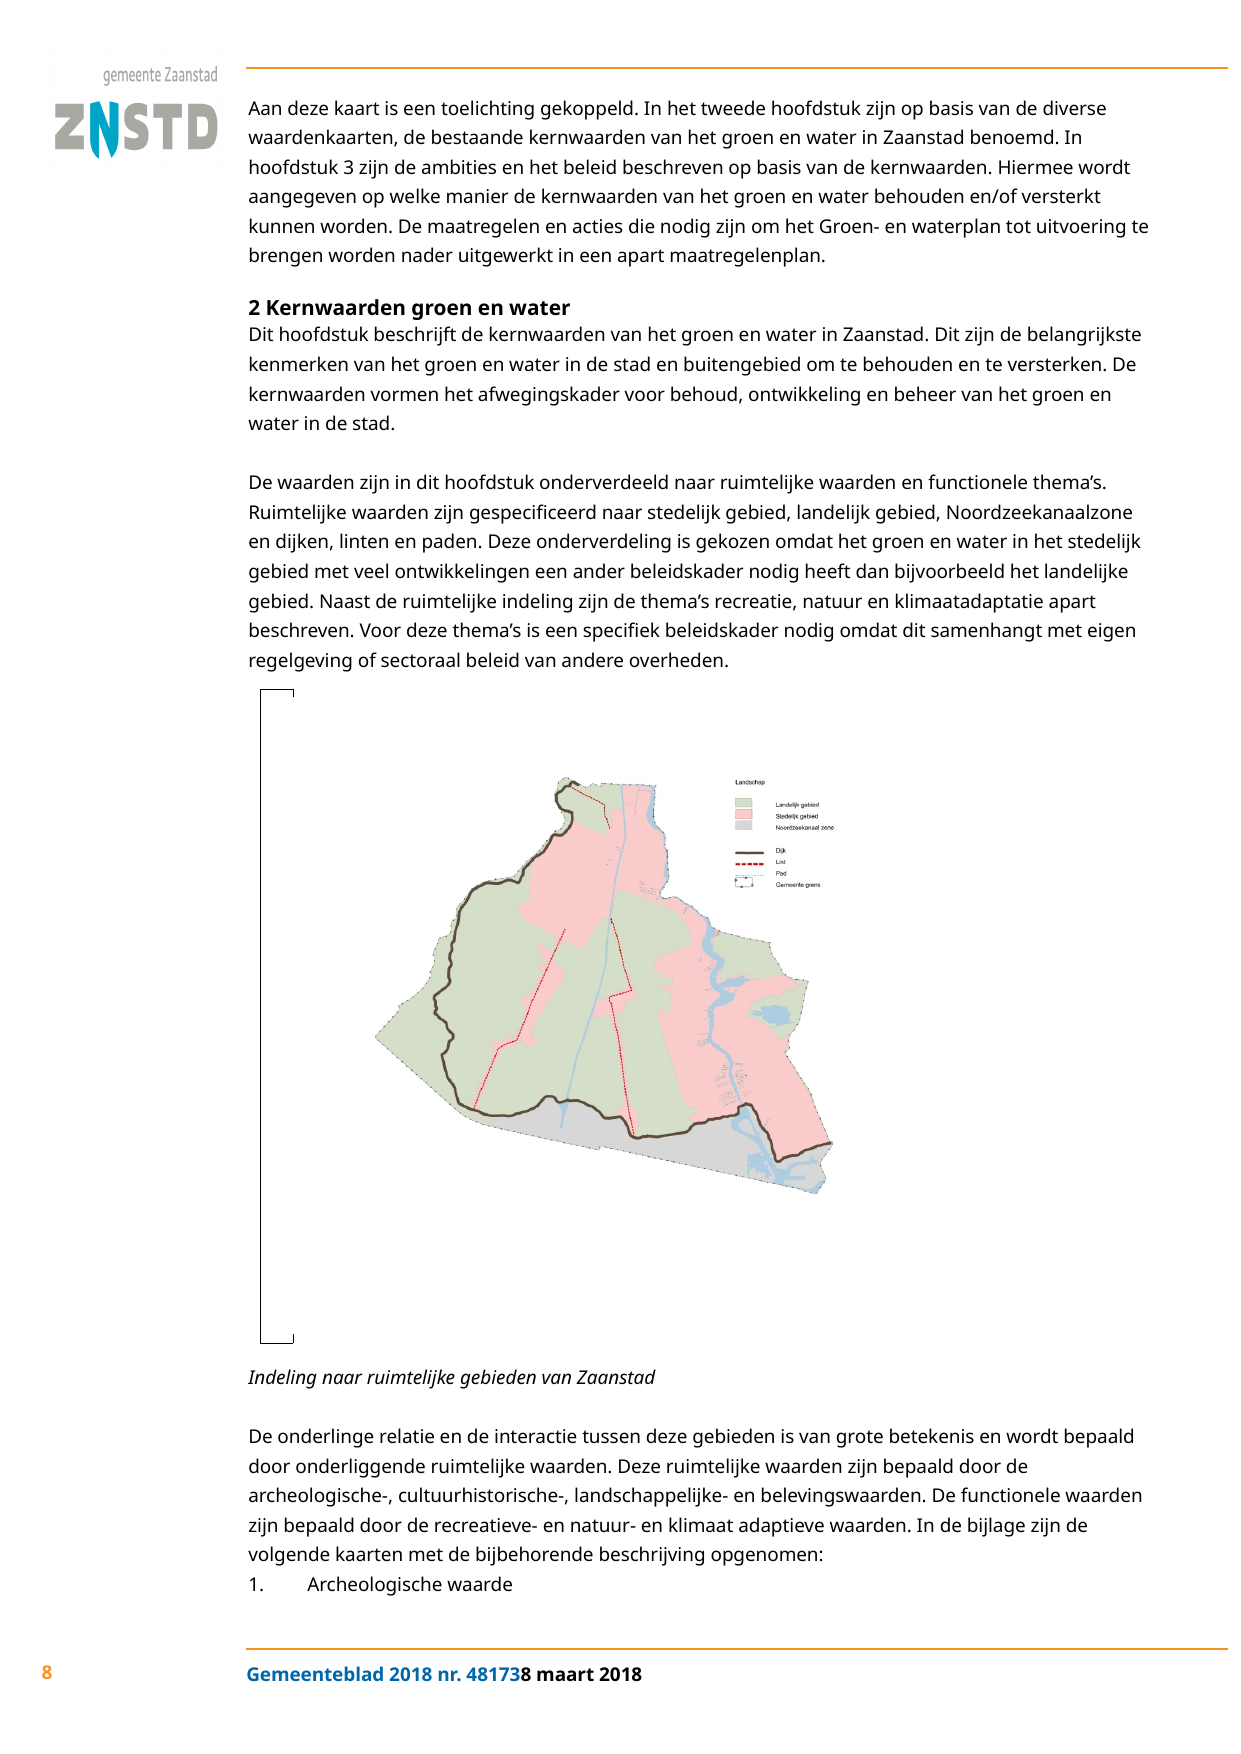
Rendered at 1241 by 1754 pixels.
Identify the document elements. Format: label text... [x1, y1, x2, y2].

text Indeling naar ruimtelijke gebieden van Zaanstad [248, 1364, 1152, 1390]
text 2 Kernwaarden groen en water [248, 293, 1152, 322]
picture [41, 47, 231, 172]
text Dit hoofdstuk beschrijft de kernwaarden van het groen en water in Zaanstad. Dit zijn de belangrijkste kenmerken van het groen en water in de stad en buitengebied om te behouden en te versterken. De kernwaarden vormen het afwegingskader voor behoud, ontwikkeling en beheer van het groen en water in de stad. [248, 322, 1152, 436]
text Aan deze kaart is een toelichting gekoppeld. In het tweede hoofdstuk zijn op basis van de diverse waardenkaarten, de bestaande kernwaarden van het groen en water in Zaanstad benoemd. In hoofdstuk 3 zijn de ambities en het beleid beschreven op basis van de kernwaarden. Hiermee wordt aangegeven op welke manier de kernwaarden van het groen en water behouden en/of versterkt kunnen worden. De maatregelen en acties die nodig zijn om het Groen- en waterplan tot uitvoering te brengen worden nader uitgewerkt in een apart maatregelenplan. [248, 95, 1152, 268]
text De waarden zijn in dit hoofdstuk onderverdeeld naar ruimtelijke waarden en functionele thema’s. Ruimtelijke waarden zijn gespecificeerd naar stedelijk gebied, landelijk gebied, Noordzeekanaalzone en dijken, linten en paden. Deze onderverdeling is gekozen omdat het groen en water in het stedelijk gebied met veel ontwikkelingen een ander beleidskader nodig heeft dan bijvoorbeeld het landelijke gebied. Naast de ruimtelijke indeling zijn de thema’s recreatie, natuur en klimaatadaptatie apart beschreven. Voor deze thema’s is een specifiek beleidskader nodig omdat dit samenhangt met eigen regelgeving of sectoraal beleid van andere overheden. [248, 469, 1152, 673]
picture [268, 697, 1173, 1334]
list Archeologische waarde [248, 1571, 1152, 1597]
text De onderlinge relatie en de interactie tussen deze gebieden is van grote betekenis en wordt bepaald door onderliggende ruimtelijke waarden. Deze ruimtelijke waarden zijn bepaald door de archeologische-, cultuurhistorische-, landschappelijke- en belevingswaarden. De functionele waarden zijn bepaald door de recreatieve- en natuur- en klimaat adaptieve waarden. In de bijlage zijn de volgende kaarten met de bijbehorende beschrijving opgenomen: [248, 1423, 1152, 1567]
